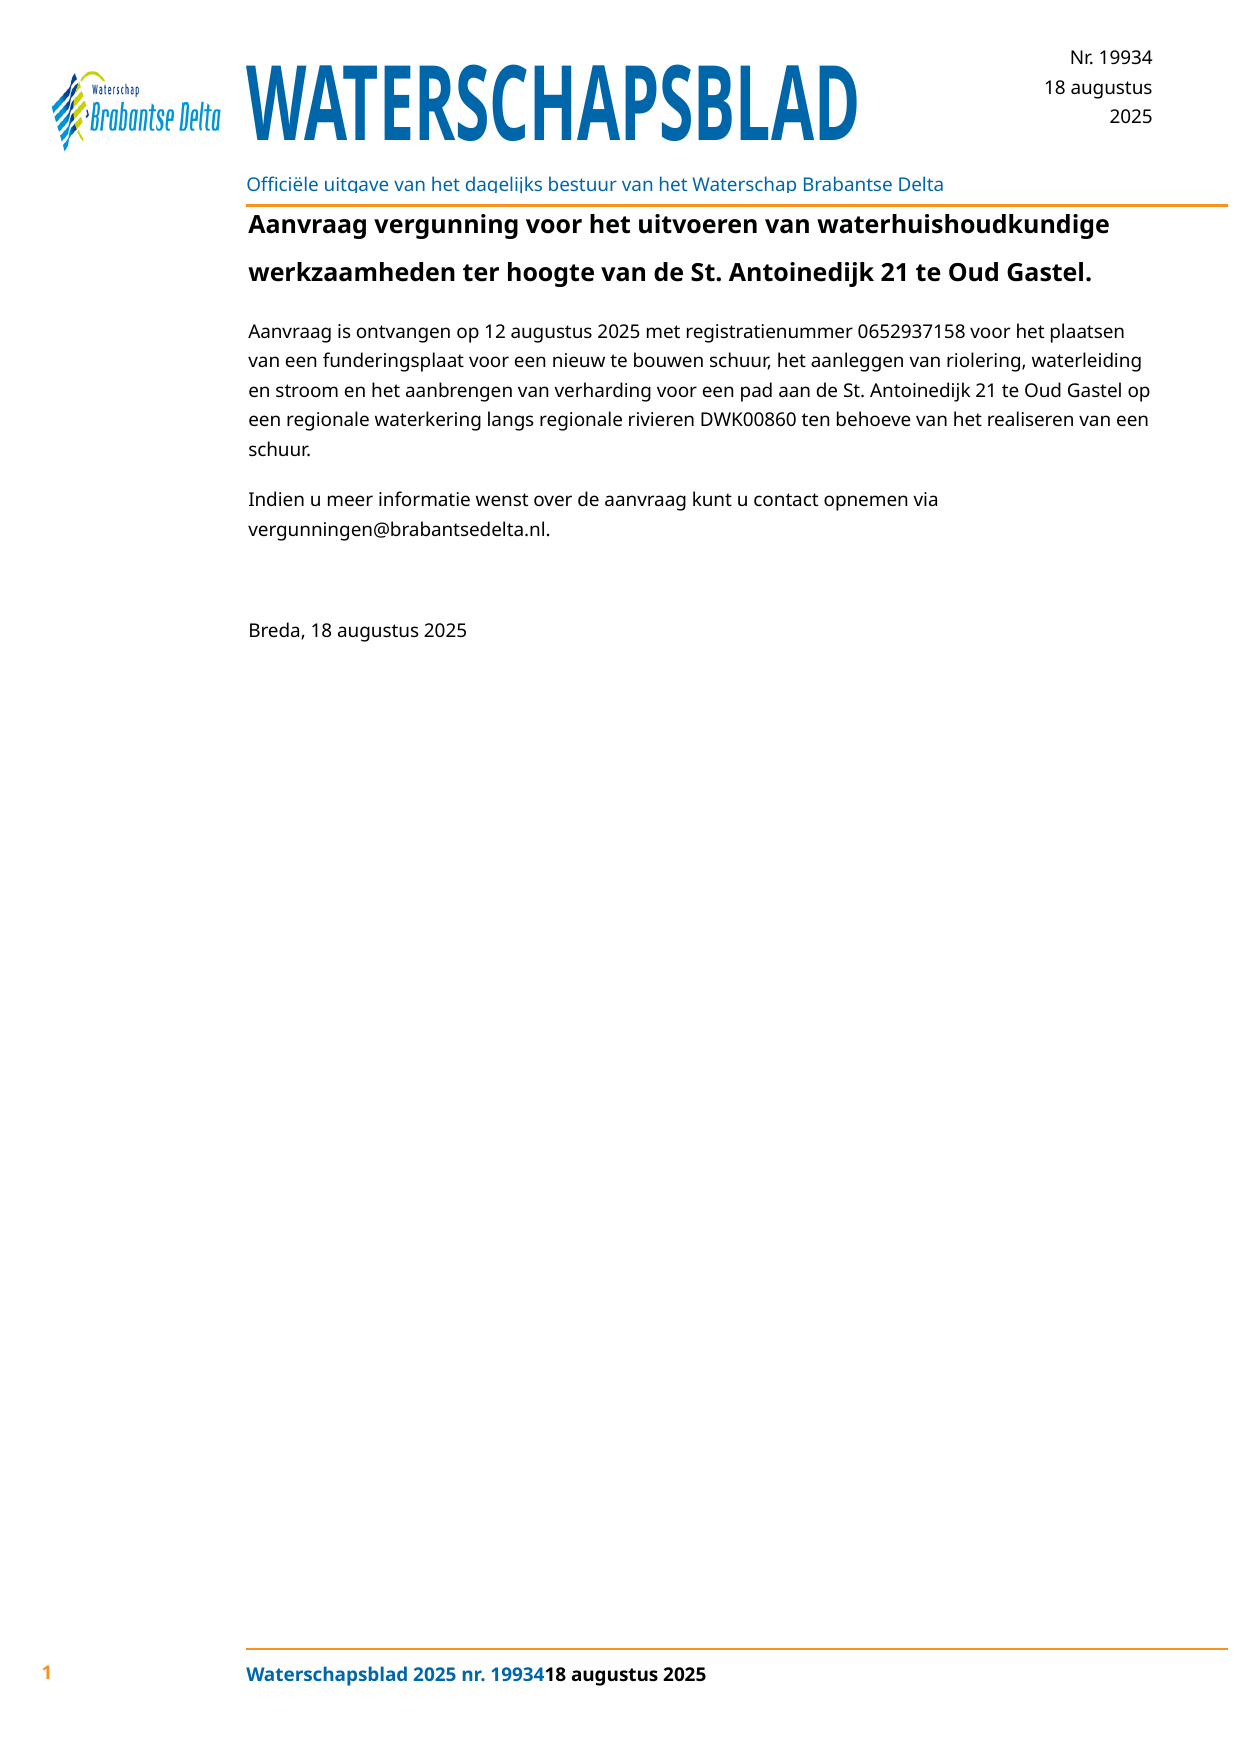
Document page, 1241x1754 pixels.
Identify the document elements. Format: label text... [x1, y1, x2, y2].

text Indien u meer informatie wenst over de aanvraag kunt u contact opnemen via vergunningen@brabantsedelta.nl. [248, 487, 1152, 542]
text Aanvraag vergunning voor het uitvoeren van waterhuishoudkundige werkzaamheden ter hoogte van de St. Antoinedijk 21 te Oud Gastel. [248, 207, 1152, 288]
text Breda, 18 augustus 2025 [248, 617, 1152, 643]
picture [41, 47, 231, 172]
text Aanvraag is ontvangen op 12 augustus 2025 met registratienummer 0652937158 voor het plaatsen van een funderingsplaat voor een nieuw te bouwen schuur, het aanleggen van riolering, waterleiding en stroom en het aanbrengen van verharding voor een pad aan de St. Antoinedijk 21 te Oud Gastel op een regionale waterkering langs regionale rivieren DWK00860 ten behoeve van het realiseren van een schuur. [248, 318, 1152, 462]
